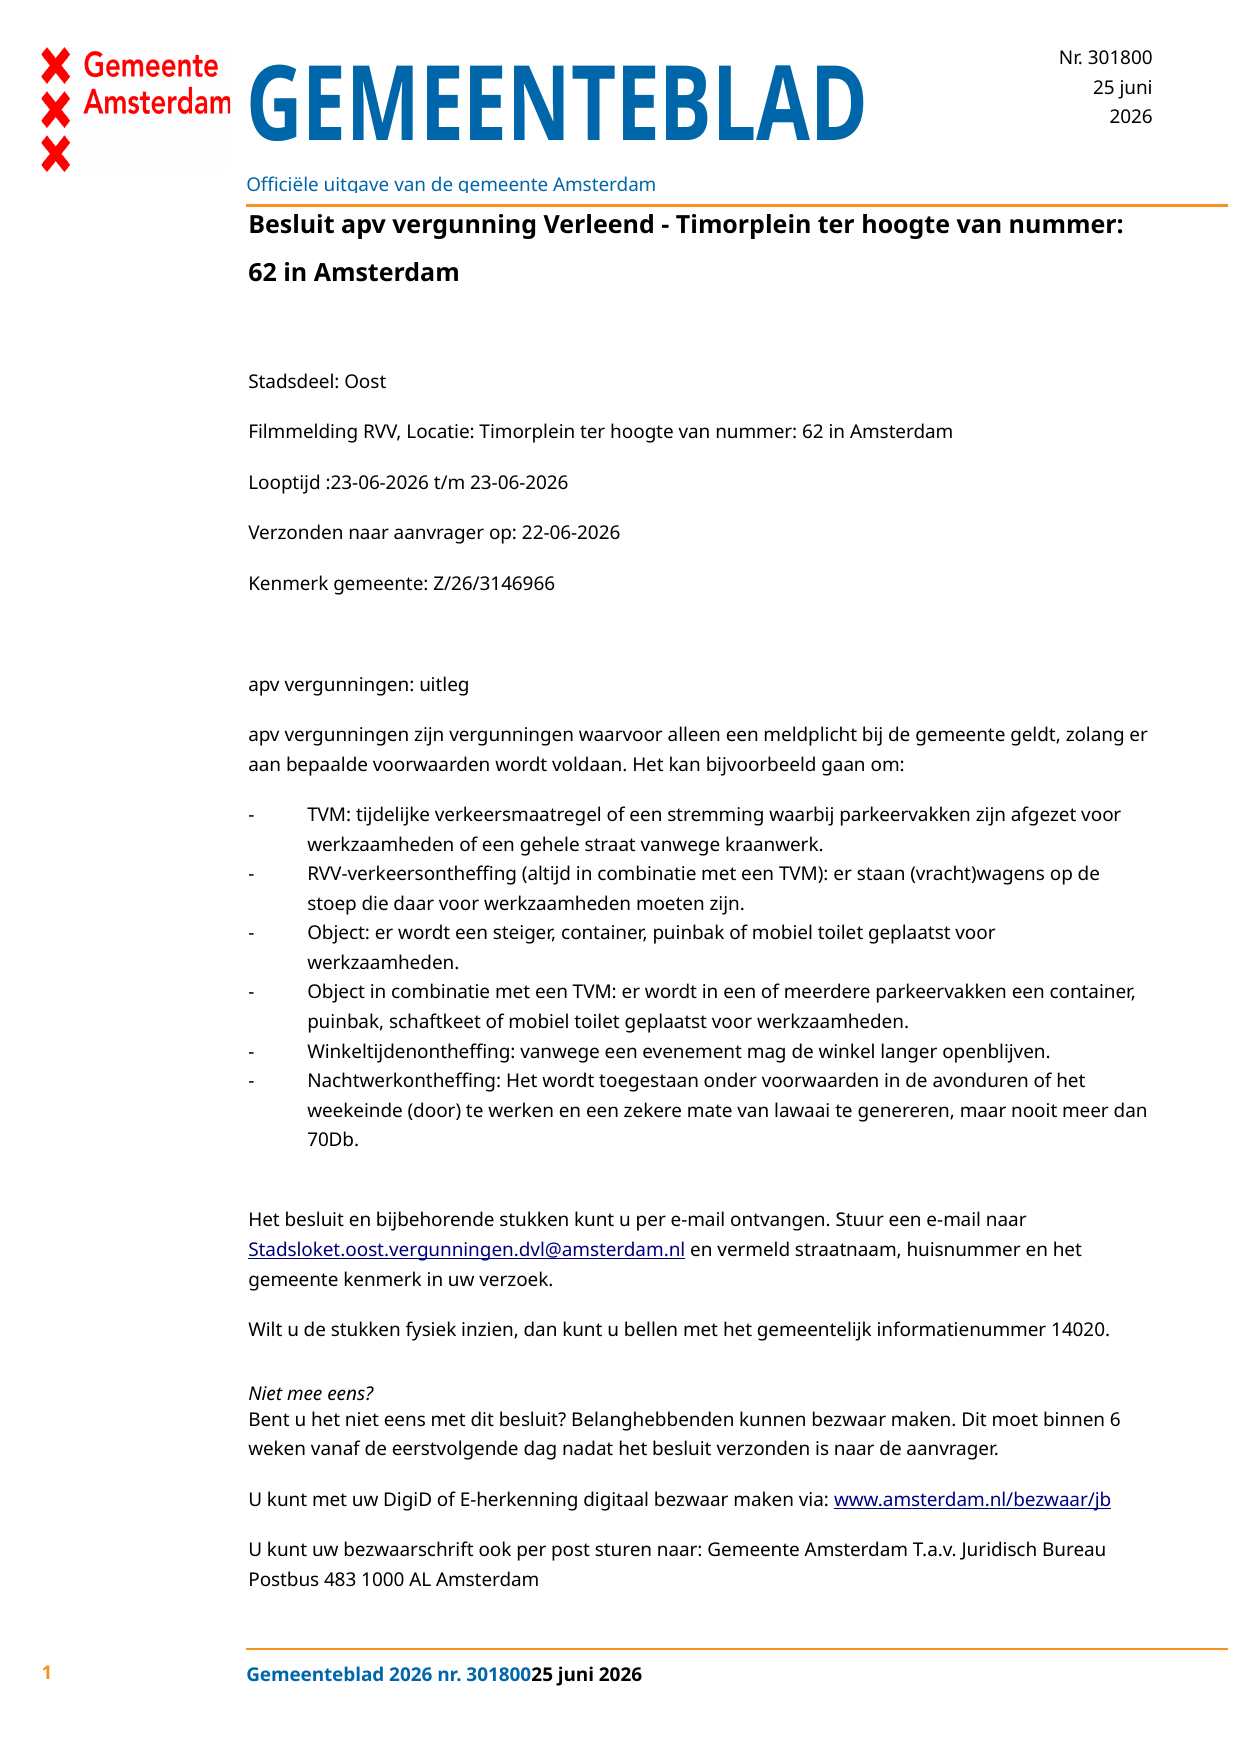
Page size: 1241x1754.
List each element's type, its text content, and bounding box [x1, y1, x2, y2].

text apv vergunningen zijn vergunningen waarvoor alleen een meldplicht bij de gemeente geldt, zolang er aan bepaalde voorwaarden wordt voldaan. Het kan bijvoorbeeld gaan om: [248, 721, 1152, 777]
text Niet mee eens? [248, 1380, 1152, 1406]
text Stadsdeel: Oost [248, 368, 1152, 394]
text Wilt u de stukken fysiek inzien, dan kunt u bellen met het gemeentelijk informatienummer 14020. [248, 1316, 1152, 1342]
text U kunt uw bezwaarschrift ook per post sturen naar: Gemeente Amsterdam T.a.v. Juridisch Bureau Postbus 483 1000 AL Amsterdam [248, 1536, 1152, 1592]
picture [41, 47, 231, 172]
list Object in combinatie met een TVM: er wordt in een of meerdere parkeervakken een container, puinbak, schaftkeet of mobiel toilet geplaatst voor werkzaamheden. [248, 979, 1152, 1034]
list RVV-verkeersontheffing (altijd in combinatie met een TVM): er staan (vracht)wagens op de stoep die daar voor werkzaamheden moeten zijn. [248, 860, 1152, 916]
text apv vergunningen: uitleg [248, 671, 1152, 697]
text Looptijd :23-06-2026 t/m 23-06-2026 [248, 469, 1152, 495]
list TVM: tijdelijke verkeersmaatregel of een stremming waarbij parkeervakken zijn afgezet voor werkzaamheden of een gehele straat vanwege kraanwerk. [248, 801, 1152, 857]
list Object: er wordt een steiger, container, puinbak of mobiel toilet geplaatst voor werkzaamheden. [248, 919, 1152, 975]
text Verzonden naar aanvrager op: 22-06-2026 [248, 519, 1152, 545]
list Winkeltijdenontheffing: vanwege een evenement mag de winkel langer openblijven. [248, 1038, 1152, 1064]
text Het besluit en bijbehorende stukken kunt u per e-mail ontvangen. Stuur een e-mail naar Stadsloket.oost.vergunningen.dvl@amsterdam.nl en vermeld straatnaam, huisnummer en het gemeente kenmerk in uw verzoek. [248, 1207, 1152, 1292]
text Besluit apv vergunning Verleend - Timorplein ter hoogte van nummer: 62 in Amsterdam [248, 207, 1152, 288]
list Nachtwerkontheffing: Het wordt toegestaan onder voorwaarden in de avonduren of het weekeinde (door) te werken en een zekere mate van lawaai te genereren, maar nooit meer dan 70Db. [248, 1067, 1152, 1152]
text Filmmelding RVV, Locatie: Timorplein ter hoogte van nummer: 62 in Amsterdam [248, 419, 1152, 444]
text Kenmerk gemeente: Z/26/3146966 [248, 570, 1152, 596]
text Bent u het niet eens met dit besluit? Belanghebbenden kunnen bezwaar maken. Dit moet binnen 6 weken vanaf de eerstvolgende dag nadat het besluit verzonden is naar de aanvrager. [248, 1406, 1152, 1461]
text U kunt met uw DigiD of E-herkenning digitaal bezwaar maken via: www.amsterdam.nl/bezwaar/jb [248, 1486, 1152, 1512]
